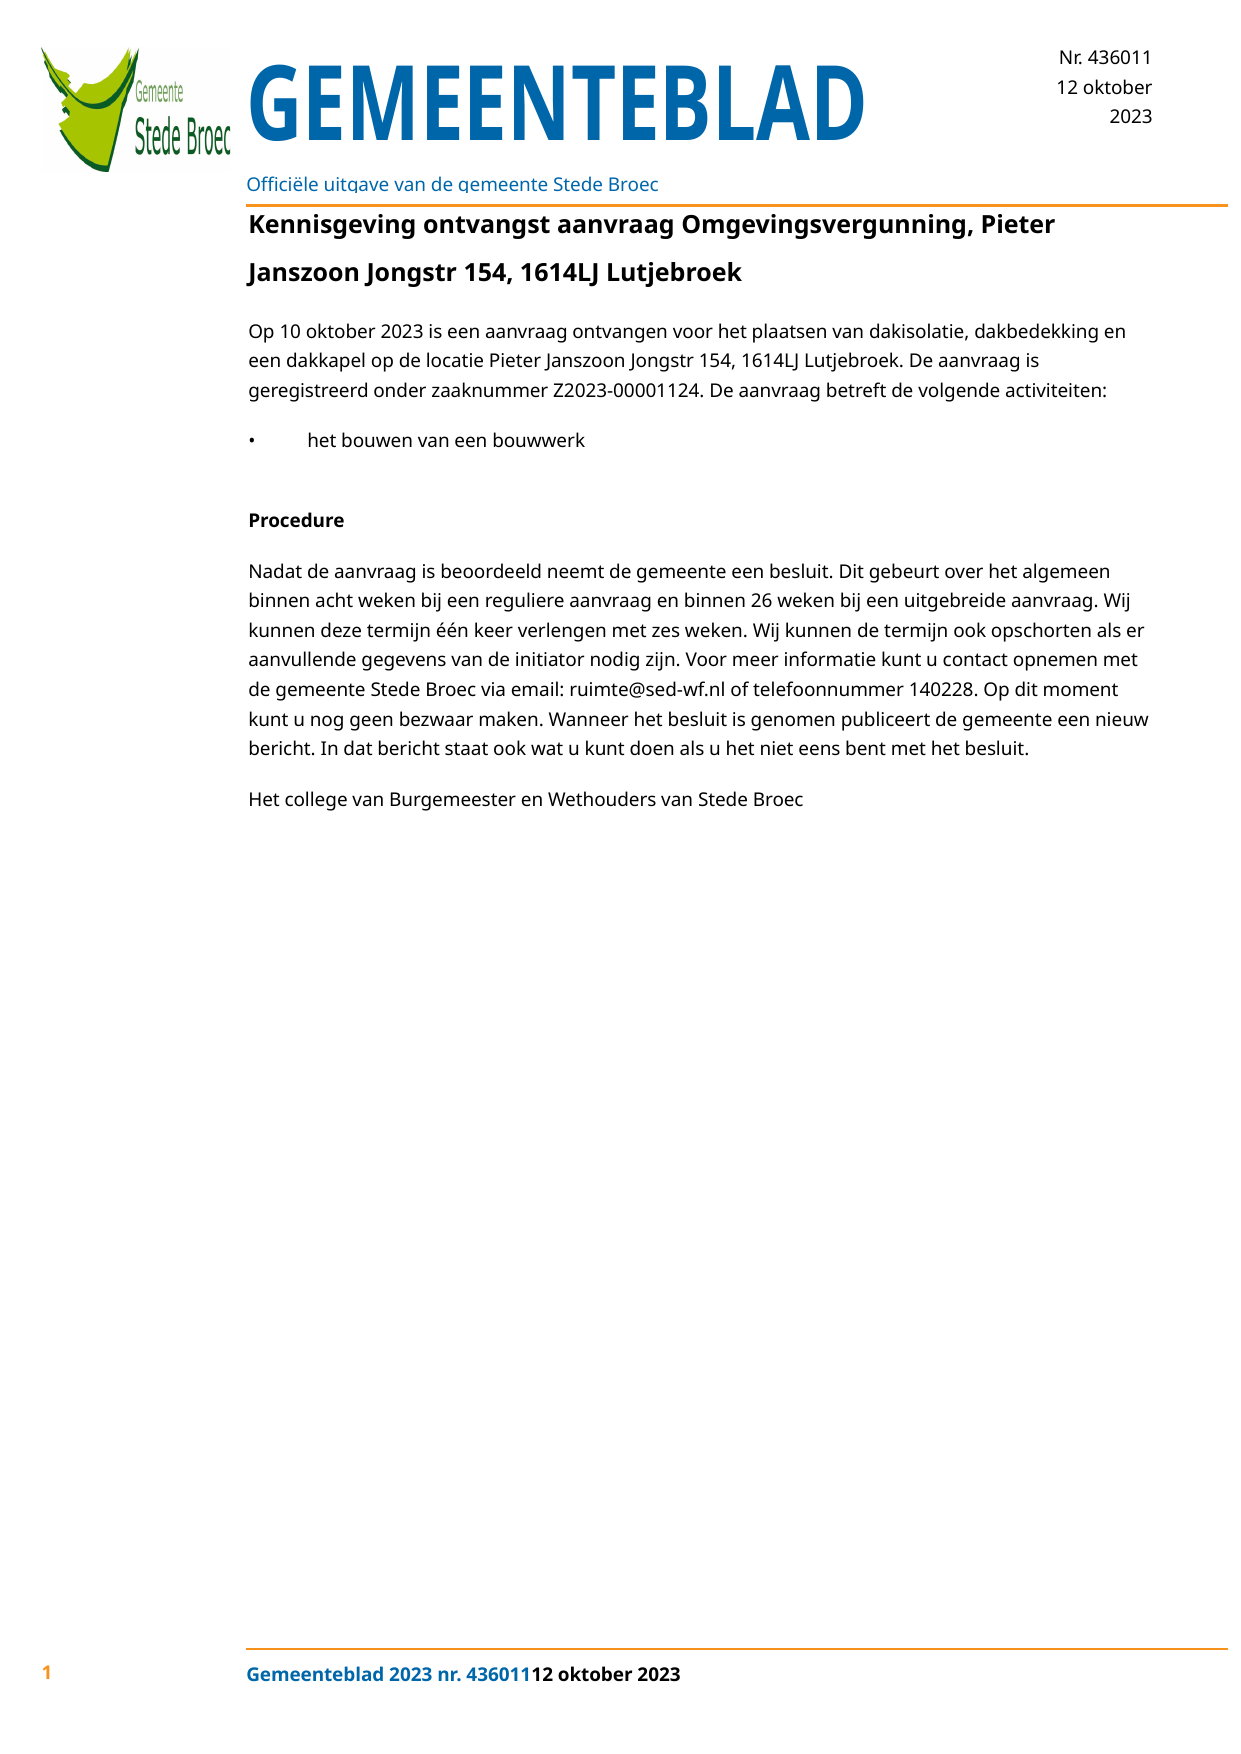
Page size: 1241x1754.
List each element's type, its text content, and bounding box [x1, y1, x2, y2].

text Het college van Burgemeester en Wethouders van Stede Broec [248, 786, 1152, 812]
list het bouwen van een bouwwerk [248, 427, 1152, 453]
text Kennisgeving ontvangst aanvraag Omgevingsvergunning, Pieter Janszoon Jongstr 154, 1614LJ Lutjebroek [248, 207, 1152, 288]
text Procedure [248, 507, 1152, 533]
text Nadat de aanvraag is beoordeeld neemt de gemeente een besluit. Dit gebeurt over het algemeen binnen acht weken bij een reguliere aanvraag en binnen 26 weken bij een uitgebreide aanvraag. Wij kunnen deze termijn één keer verlengen met zes weken. Wij kunnen de termijn ook opschorten als er aanvullende gegevens van de initiator nodig zijn. Voor meer informatie kunt u contact opnemen met de gemeente Stede Broec via email: ruimte@sed-wf.nl of telefoonnummer 140228. Op dit moment kunt u nog geen bezwaar maken. Wanneer het besluit is genomen publiceert de gemeente een nieuw bericht. In dat bericht staat ook wat u kunt doen als u het niet eens bent met het besluit. [248, 558, 1152, 761]
picture [41, 47, 231, 172]
text Op 10 oktober 2023 is een aanvraag ontvangen voor het plaatsen van dakisolatie, dakbedekking en een dakkapel op de locatie Pieter Janszoon Jongstr 154, 1614LJ Lutjebroek. De aanvraag is geregistreerd onder zaaknummer Z2023-00001124. De aanvraag betreft de volgende activiteiten: [248, 318, 1152, 403]
